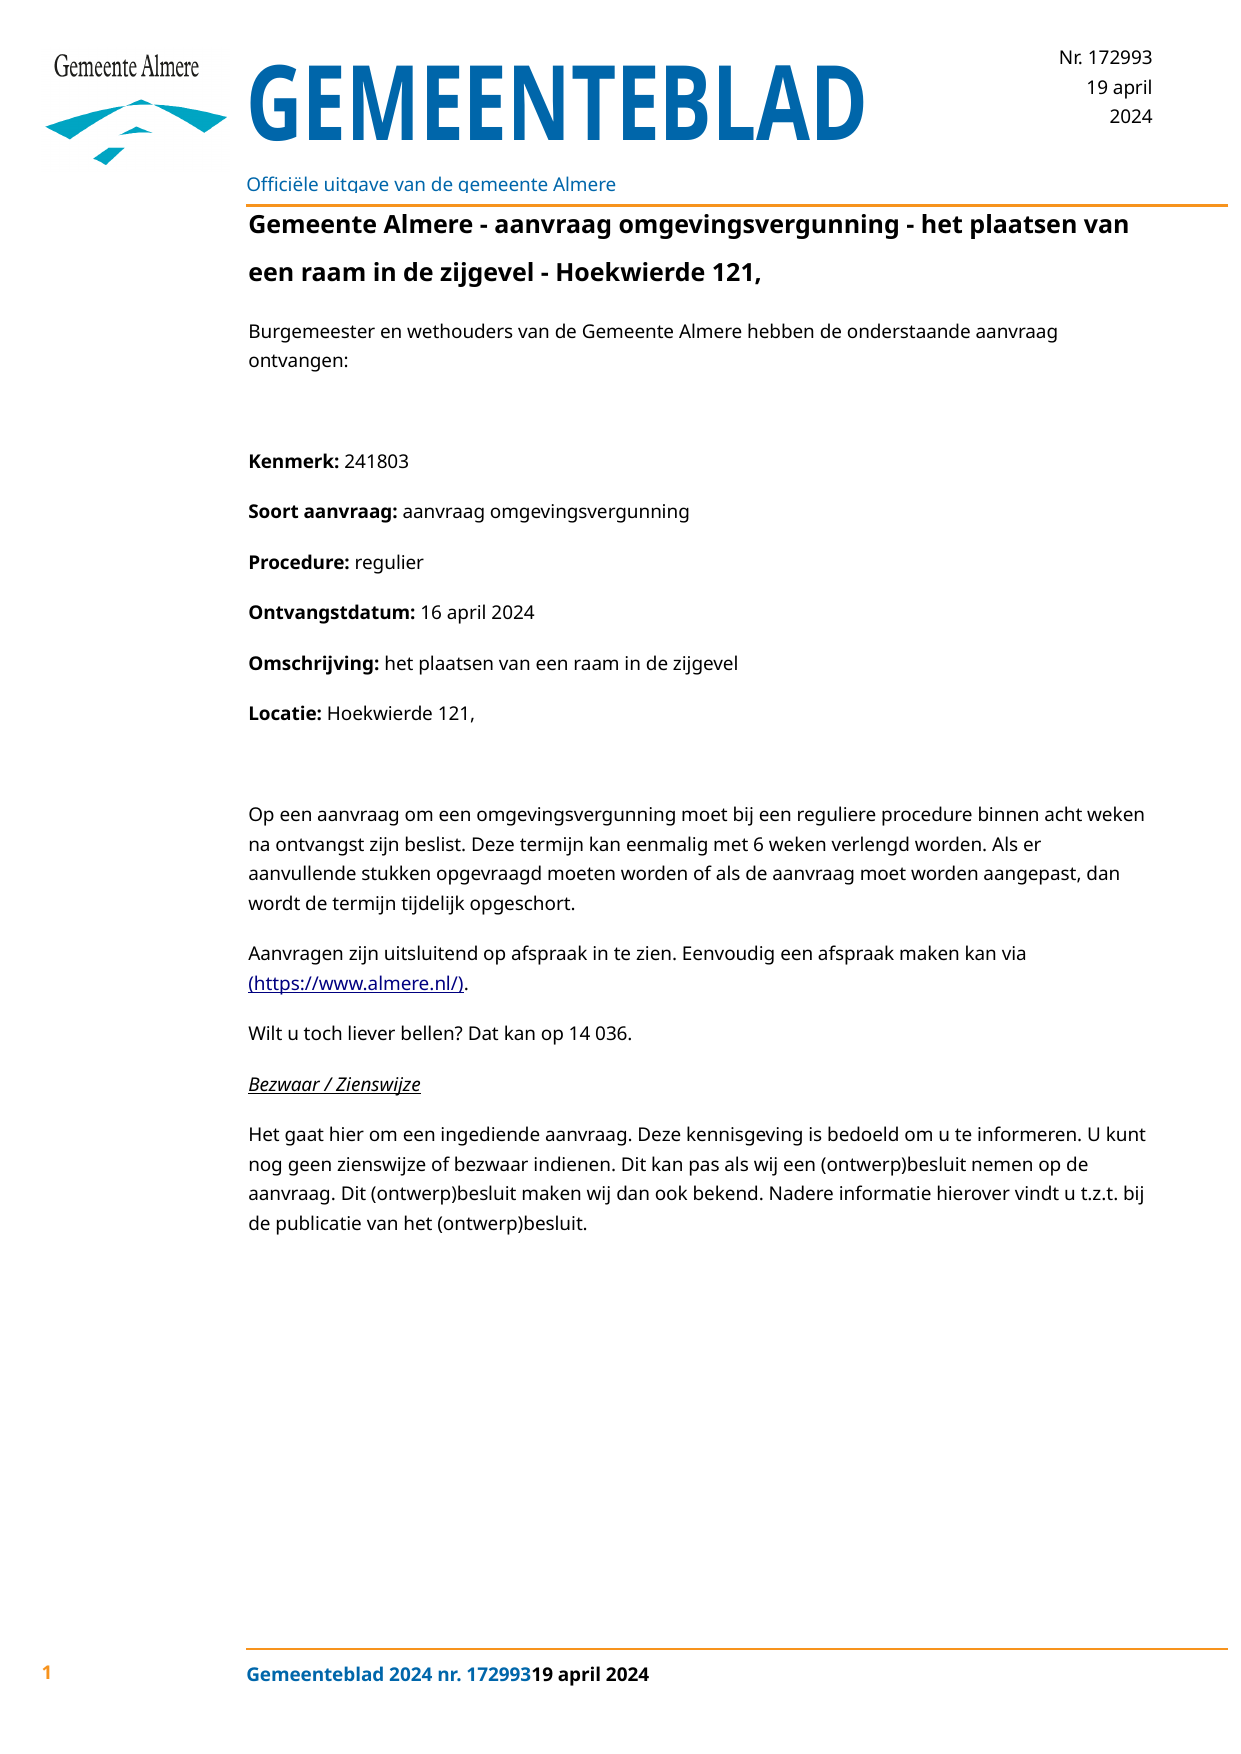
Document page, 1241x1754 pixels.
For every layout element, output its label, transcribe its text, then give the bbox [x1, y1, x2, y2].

text Het gaat hier om een ingediende aanvraag. Deze kennisgeving is bedoeld om u te informeren. U kunt nog geen zienswijze of bezwaar indienen. Dit kan pas als wij een (ontwerp)besluit nemen op de aanvraag. Dit (ontwerp)besluit maken wij dan ook bekend. Nadere informatie hierover vindt u t.z.t. bij de publicatie van het (ontwerp)besluit. [248, 1121, 1152, 1236]
text Ontvangstdatum: 16 april 2024 [248, 599, 1152, 625]
text Locatie: Hoekwierde 121, [248, 700, 1152, 726]
text Procedure: regulier [248, 549, 1152, 575]
text Aanvragen zijn uitsluitend op afspraak in te zien. Eenvoudig een afspraak maken kan via (https://www.almere.nl/). [248, 940, 1152, 996]
text Bezwaar / Zienswijze [248, 1071, 1152, 1097]
text Kenmerk: 241803 [248, 448, 1152, 474]
text Wilt u toch liever bellen? Dat kan op 14 036. [248, 1020, 1152, 1046]
text Burgemeester en wethouders van de Gemeente Almere hebben de onderstaande aanvraag ontvangen: [248, 318, 1152, 373]
text Op een aanvraag om een omgevingsvergunning moet bij een reguliere procedure binnen acht weken na ontvangst zijn beslist. Deze termijn kan eenmalig met 6 weken verlengd worden. Als er aanvullende stukken opgevraagd moeten worden of als de aanvraag moet worden aangepast, dan wordt de termijn tijdelijk opgeschort. [248, 801, 1152, 916]
text Soort aanvraag: aanvraag omgevingsvergunning [248, 499, 1152, 524]
picture [41, 47, 231, 172]
text Omschrijving: het plaatsen van een raam in de zijgevel [248, 650, 1152, 676]
text Gemeente Almere - aanvraag omgevingsvergunning - het plaatsen van een raam in de zijgevel - Hoekwierde 121, [248, 207, 1152, 288]
